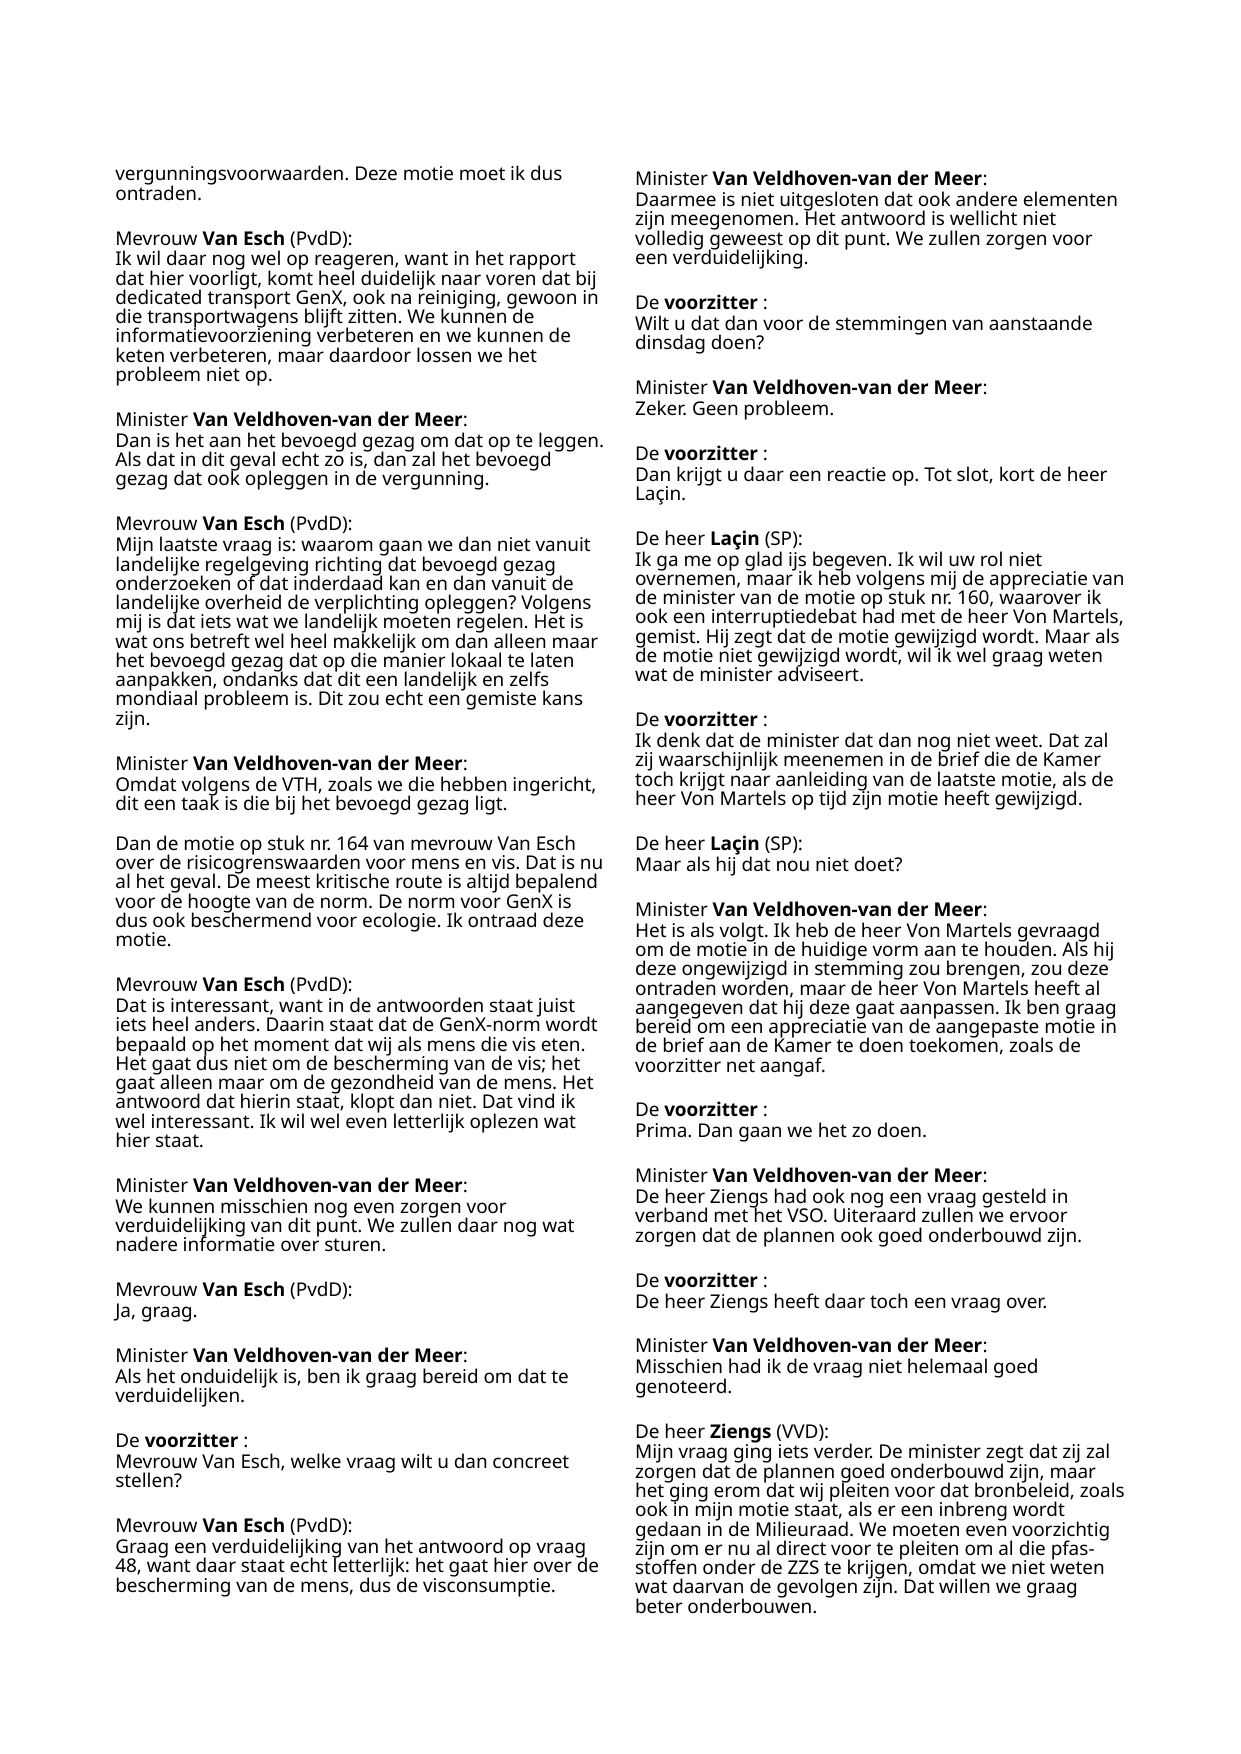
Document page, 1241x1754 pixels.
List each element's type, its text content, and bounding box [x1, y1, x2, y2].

text We kunnen misschien nog even zorgen voor verduidelijking van dit punt. We zullen daar nog wat nadere informatie over sturen. [115, 1198, 605, 1256]
text Dat is interessant, want in de antwoorden staat juist iets heel anders. Daarin staat dat de GenX-norm wordt bepaald op het moment dat wij als mens die vis eten. Het gaat dus niet om de bescherming van de vis; het gaat alleen maar om de gezondheid van de mens. Het antwoord dat hierin staat, klopt dan niet. Dat vind ik wel interessant. Ik wil wel even letterlijk oplezen wat hier staat. [115, 997, 605, 1151]
text Minister Van Veldhoven-van der Meer: [115, 406, 605, 432]
text Minister Van Veldhoven-van der Meer: [115, 1342, 605, 1368]
text Als het onduidelijk is, ben ik graag bereid om dat te verduidelijken. [115, 1368, 605, 1406]
text Het is als volgt. Ik heb de heer Von Martels gevraagd om de motie in de huidige vorm aan te houden. Als hij deze ongewijzigd in stemming zou brengen, zou deze ontraden worden, maar de heer Von Martels heeft al aangegeven dat hij deze gaat aanpassen. Ik ben graag bereid om een appreciatie van de aangepaste motie in de brief aan de Kamer te doen toekomen, zoals de voorzitter net aangaf. [635, 922, 1125, 1076]
text Ik denk dat de minister dat dan nog niet weet. Dat zal zij waarschijnlijk meenemen in de brief die de Kamer toch krijgt naar aanleiding van de laatste motie, als de heer Von Martels op tijd zijn motie heeft gewijzigd. [635, 732, 1125, 809]
text De voorzitter : [635, 706, 1125, 732]
text De voorzitter : [635, 1097, 1125, 1122]
text De heer Ziengs had ook nog een vraag gesteld in verband met het VSO. Uiteraard zullen we ervoor zorgen dat de plannen ook goed onderbouwd zijn. [635, 1188, 1125, 1246]
text Minister Van Veldhoven-van der Meer: [115, 1172, 605, 1198]
text De voorzitter : [635, 440, 1125, 466]
text De heer Ziengs (VVD): [635, 1418, 1125, 1443]
text Mevrouw Van Esch (PvdD): [115, 1512, 605, 1538]
text De voorzitter : [635, 289, 1125, 315]
text Dan de motie op stuk nr. 164 van mevrouw Van Esch over de risicogrenswaarden voor mens en vis. Dat is nu al het geval. De meest kritische route is altijd bepalend voor de hoogte van de norm. De norm voor GenX is dus ook beschermend voor ecologie. Ik ontraad deze motie. [115, 835, 605, 950]
text Minister Van Veldhoven-van der Meer: [635, 896, 1125, 922]
text Mevrouw Van Esch (PvdD): [115, 1276, 605, 1302]
text Daarmee is niet uitgesloten dat ook andere elementen zijn meegenomen. Het antwoord is wellicht niet volledig geweest op dit punt. We zullen zorgen voor een verduidelijking. [635, 191, 1125, 268]
text Prima. Dan gaan we het zo doen. [635, 1122, 1125, 1142]
text Omdat volgens de VTH, zoals we die hebben ingericht, dit een taak is die bij het bevoegd gezag ligt. [115, 776, 605, 814]
text Mevrouw Van Esch (PvdD): [115, 225, 605, 250]
text Ik wil daar nog wel op reageren, want in het rapport dat hier voorligt, komt heel duidelijk naar voren dat bij dedicated transport GenX, ook na reiniging, gewoon in die transportwagens blijft zitten. We kunnen de informatievoorziening verbeteren en we kunnen de keten verbeteren, maar daardoor lossen we het probleem niet op. [115, 250, 605, 385]
text Dan is het aan het bevoegd gezag om dat op te leggen. Als dat in dit geval echt zo is, dan zal het bevoegd gezag dat ook opleggen in de vergunning. [115, 432, 605, 490]
text Minister Van Veldhoven-van der Meer: [635, 1162, 1125, 1188]
text De voorzitter : [635, 1267, 1125, 1293]
text vergunningsvoorwaarden. Deze motie moet ik dus ontraden. [115, 165, 605, 204]
text Ja, graag. [115, 1302, 605, 1321]
text Graag een verduidelijking van het antwoord op vraag 48, want daar staat echt letterlijk: het gaat hier over de bescherming van de mens, dus de visconsumptie. [115, 1538, 605, 1596]
text Mijn laatste vraag is: waarom gaan we dan niet vanuit landelijke regelgeving richting dat bevoegd gezag onderzoeken of dat inderdaad kan en dan vanuit de landelijke overheid de verplichting opleggen? Volgens mij is dat iets wat we landelijk moeten regelen. Het is wat ons betreft wel heel makkelijk om dan alleen maar het bevoegd gezag dat op die manier lokaal te laten aanpakken, ondanks dat dit een landelijk en zelfs mondiaal probleem is. Dit zou echt een gemiste kans zijn. [115, 536, 605, 729]
text Minister Van Veldhoven-van der Meer: [635, 165, 1125, 191]
text Maar als hij dat nou niet doet? [635, 856, 1125, 875]
text Wilt u dat dan voor de stemmingen van aanstaande dinsdag doen? [635, 315, 1125, 353]
text De heer Ziengs heeft daar toch een vraag over. [635, 1293, 1125, 1312]
text De heer Laçin (SP): [635, 525, 1125, 551]
text De heer Laçin (SP): [635, 830, 1125, 856]
text Ik ga me op glad ijs begeven. Ik wil uw rol niet overnemen, maar ik heb volgens mij de appreciatie van de minister van de motie op stuk nr. 160, waarover ik ook een interruptiedebat had met de heer Von Martels, gemist. Hij zegt dat de motie gewijzigd wordt. Maar als de motie niet gewijzigd wordt, wil ik wel graag weten wat de minister adviseert. [635, 551, 1125, 686]
text Mevrouw Van Esch (PvdD): [115, 511, 605, 536]
text De voorzitter : [115, 1427, 605, 1453]
text Dan krijgt u daar een reactie op. Tot slot, kort de heer Laçin. [635, 466, 1125, 504]
text Minister Van Veldhoven-van der Meer: [635, 374, 1125, 400]
text Zeker. Geen probleem. [635, 400, 1125, 419]
text Minister Van Veldhoven-van der Meer: [635, 1333, 1125, 1358]
text Mevrouw Van Esch (PvdD): [115, 971, 605, 997]
text Minister Van Veldhoven-van der Meer: [115, 750, 605, 776]
text Misschien had ik de vraag niet helemaal goed genoteerd. [635, 1358, 1125, 1397]
text Mijn vraag ging iets verder. De minister zegt dat zij zal zorgen dat de plannen goed onderbouwd zijn, maar het ging erom dat wij pleiten voor dat bronbeleid, zoals ook in mijn motie staat, als er een inbreng wordt gedaan in de Milieuraad. We moeten even voorzichtig zijn om er nu al direct voor te pleiten om al die pfas-stoffen onder de ZZS te krijgen, omdat we niet weten wat daarvan de gevolgen zijn. Dat willen we graag beter onderbouwen. [635, 1443, 1125, 1617]
text Mevrouw Van Esch, welke vraag wilt u dan concreet stellen? [115, 1453, 605, 1492]
